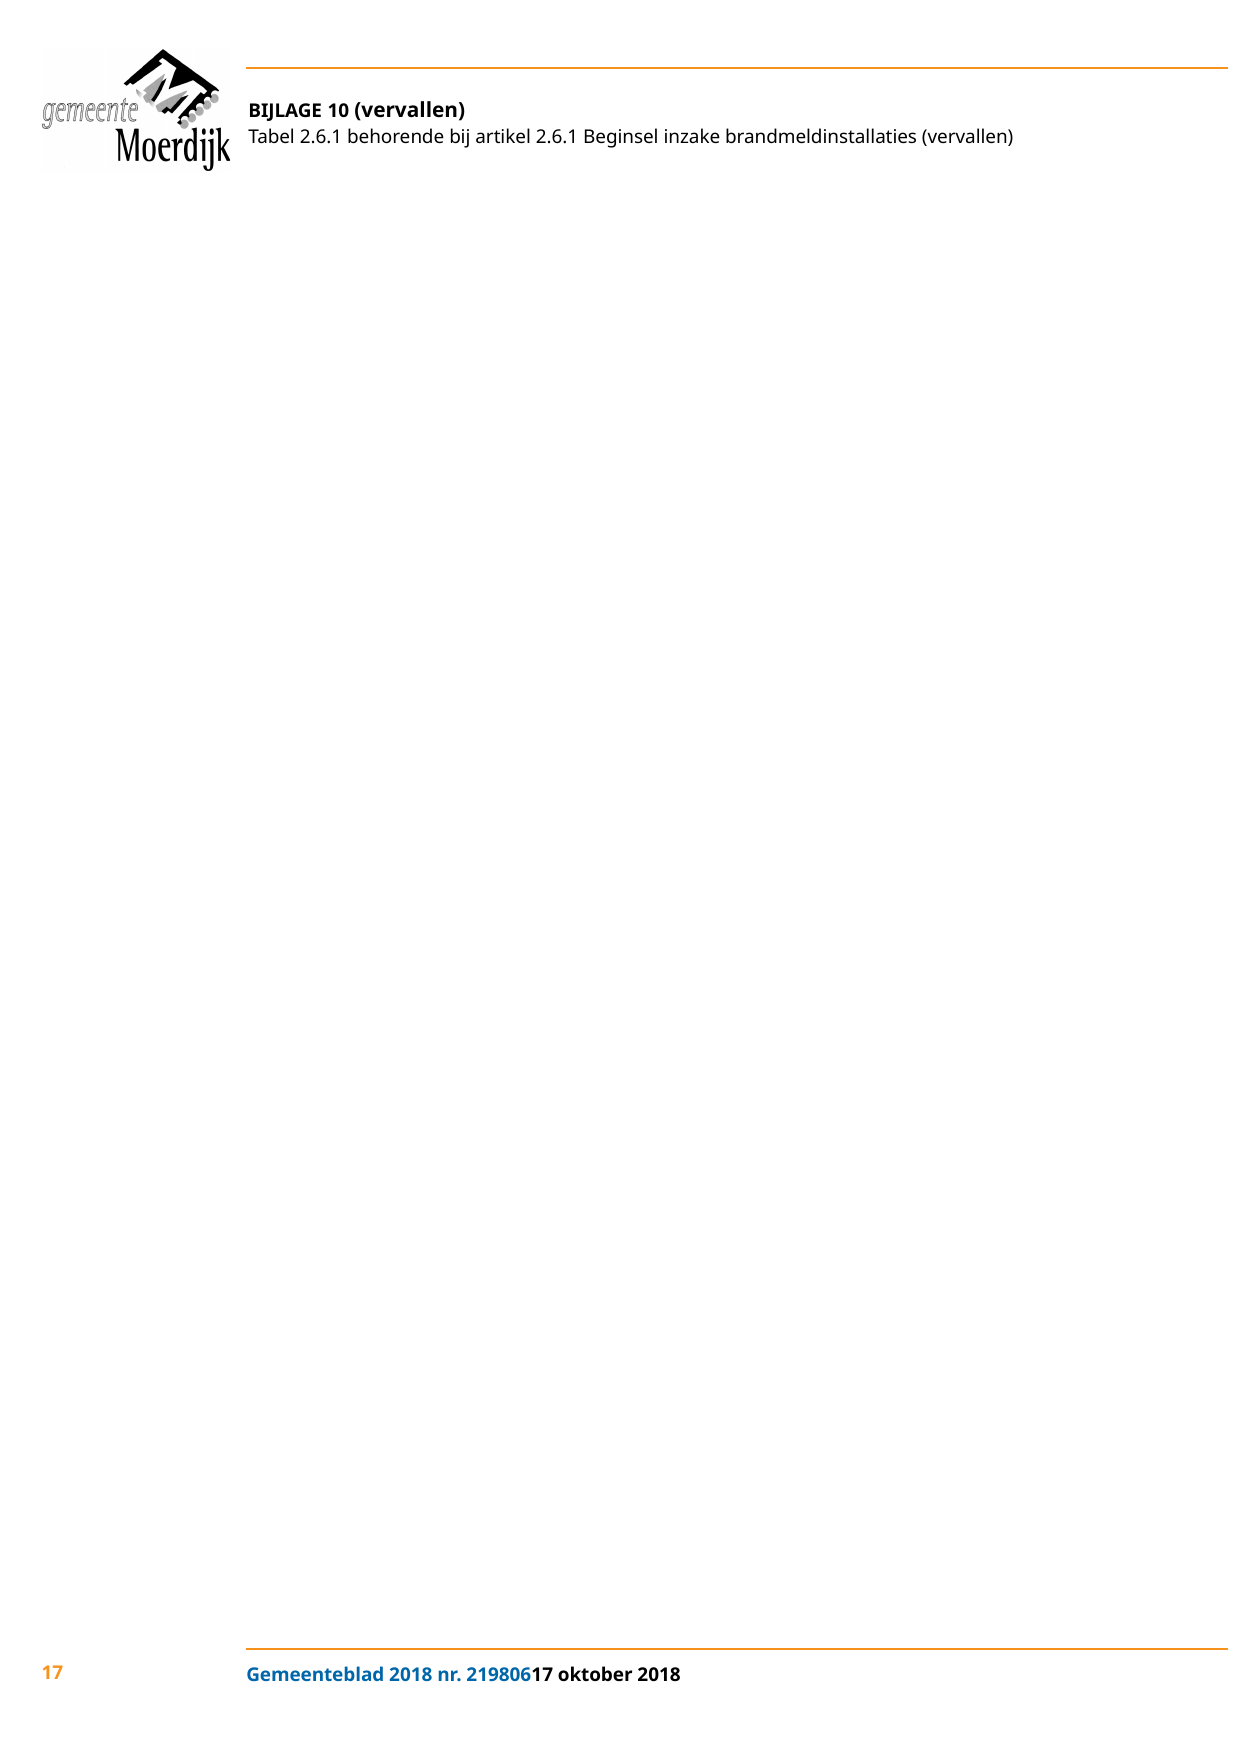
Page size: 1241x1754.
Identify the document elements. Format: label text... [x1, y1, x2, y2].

text BIJLAGE 10 (vervallen) [248, 95, 1152, 123]
text Tabel 2.6.1 behorende bij artikel 2.6.1 Beginsel inzake brandmeldinstallaties (vervallen) [248, 123, 1152, 149]
picture [41, 47, 231, 172]
